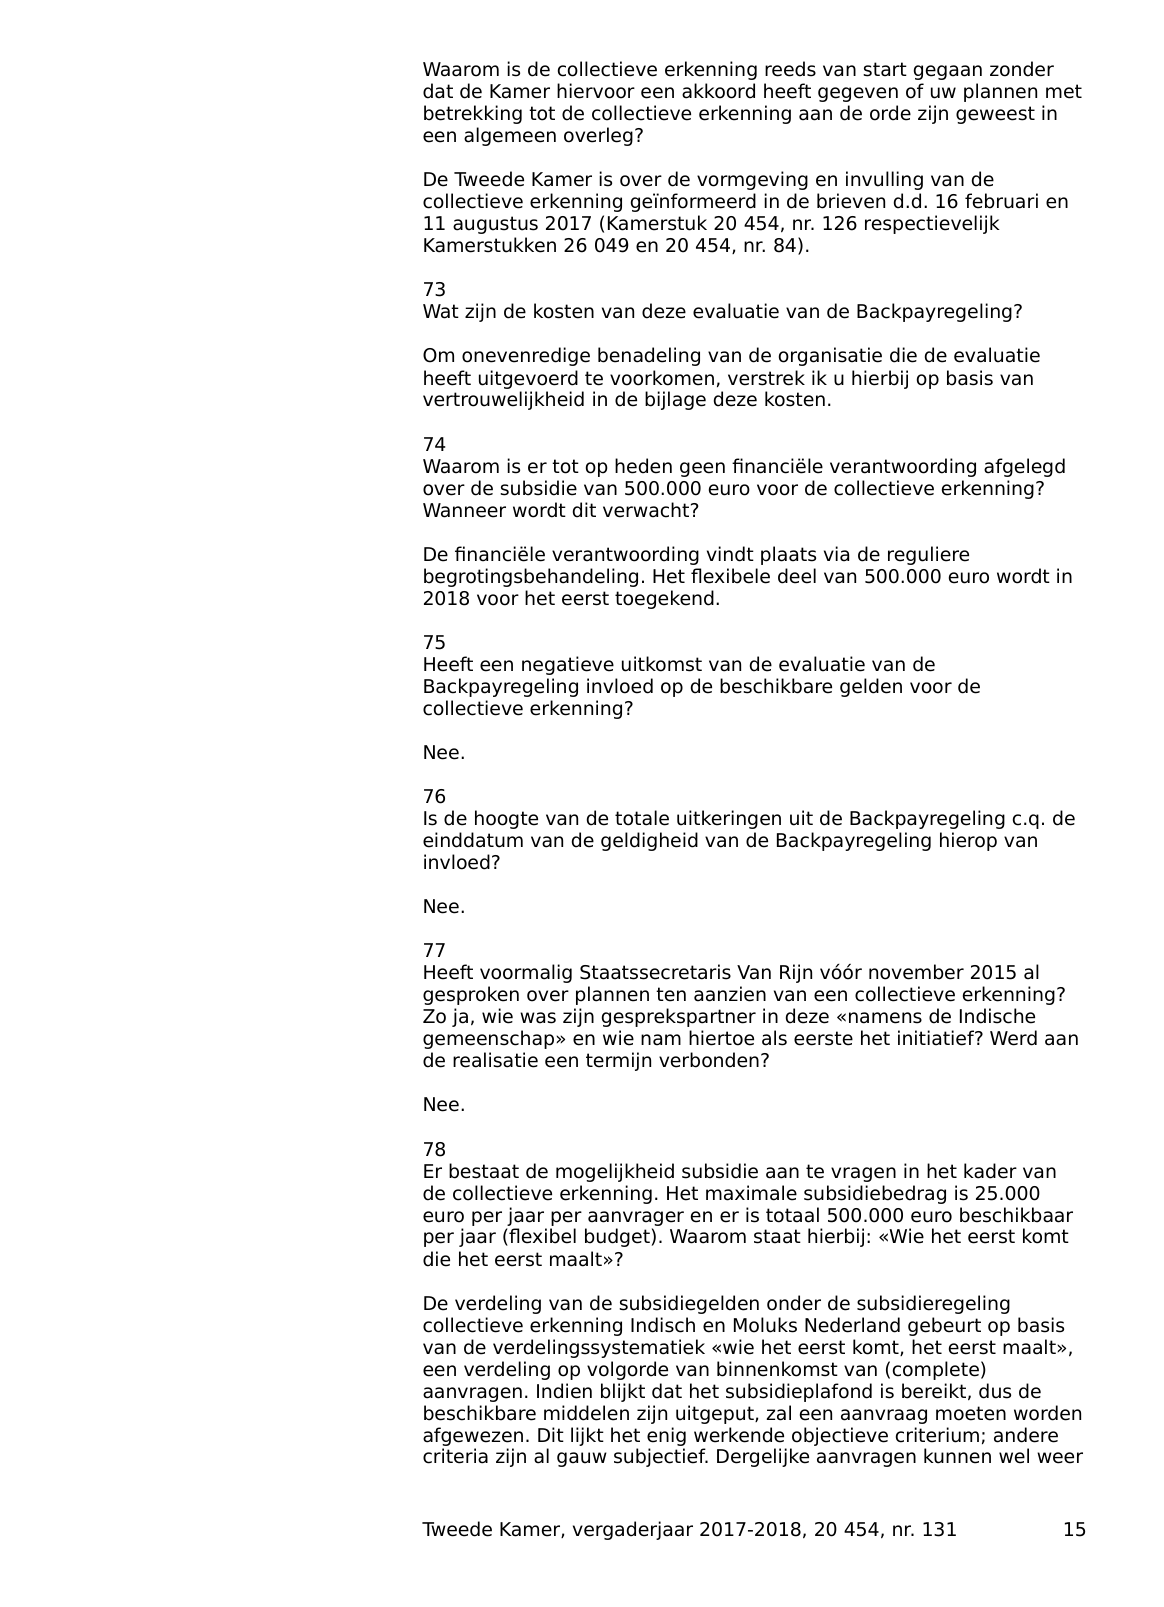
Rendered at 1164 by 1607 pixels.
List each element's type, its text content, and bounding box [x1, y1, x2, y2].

text 74 [422, 433, 1087, 456]
text 73 [422, 279, 1087, 301]
text De financiële verantwoording vindt plaats via de reguliere begrotingsbehandeling. Het flexibele deel van 500.000 euro wordt in 2018 voor het eerst toegekend. [422, 544, 1087, 609]
text Om onevenredige benadeling van de organisatie die de evaluatie heeft uitgevoerd te voorkomen, verstrek ik u hierbij op basis van vertrouwelijkheid in de bijlage deze kosten. [422, 345, 1087, 411]
text 78 [422, 1138, 1087, 1161]
text Waarom is de collectieve erkenning reeds van start gegaan zonder dat de Kamer hiervoor een akkoord heeft gegeven of uw plannen met betrekking tot de collectieve erkenning aan de orde zijn geweest in een algemeen overleg? [422, 59, 1087, 147]
text Heeft voormalig Staatssecretaris Van Rijn vóór november 2015 al gesproken over plannen ten aanzien van een collectieve erkenning? Zo ja, wie was zijn gesprekspartner in deze «namens de Indische gemeenschap» en wie nam hiertoe als eerste het initiatief? Werd aan de realisatie een termijn verbonden? [422, 962, 1087, 1072]
text De Tweede Kamer is over de vormgeving en invulling van de collectieve erkenning geïnformeerd in de brieven d.d. 16 februari en 11 augustus 2017 (Kamerstuk 20 454, nr. 126 respectievelijk Kamerstukken 26 049 en 20 454, nr. 84). [422, 169, 1087, 257]
text De verdeling van de subsidiegelden onder de subsidieregeling collectieve erkenning Indisch en Moluks Nederland gebeurt op basis van de verdelingssystematiek «wie het eerst komt, het eerst maalt», een verdeling op volgorde van binnenkomst van (complete) aanvragen. Indien blijkt dat het subsidieplafond is bereikt, dus de beschikbare middelen zijn uitgeput, zal een aanvraag moeten worden afgewezen. Dit lijkt het enig werkende objectieve criterium; andere criteria zijn al gauw subjectief. Dergelijke aanvragen kunnen wel weer [422, 1293, 1087, 1468]
text 75 [422, 632, 1087, 654]
text Nee. [422, 896, 1087, 918]
text 77 [422, 940, 1087, 962]
text Heeft een negatieve uitkomst van de evaluatie van de Backpayregeling invloed op de beschikbare gelden voor de collectieve erkenning? [422, 654, 1087, 720]
text 76 [422, 786, 1087, 808]
text Nee. [422, 742, 1087, 764]
text Er bestaat de mogelijkheid subsidie aan te vragen in het kader van de collectieve erkenning. Het maximale subsidiebedrag is 25.000 euro per jaar per aanvrager en er is totaal 500.000 euro beschikbaar per jaar (flexibel budget). Waarom staat hierbij: «Wie het eerst komt die het eerst maalt»? [422, 1161, 1087, 1270]
text Nee. [422, 1094, 1087, 1116]
text Wat zijn de kosten van deze evaluatie van de Backpayregeling? [422, 301, 1087, 323]
text Waarom is er tot op heden geen financiële verantwoording afgelegd over de subsidie van 500.000 euro voor de collectieve erkenning? Wanneer wordt dit verwacht? [422, 456, 1087, 521]
text Is de hoogte van de totale uitkeringen uit de Backpayregeling c.q. de einddatum van de geldigheid van de Backpayregeling hierop van invloed? [422, 808, 1087, 874]
